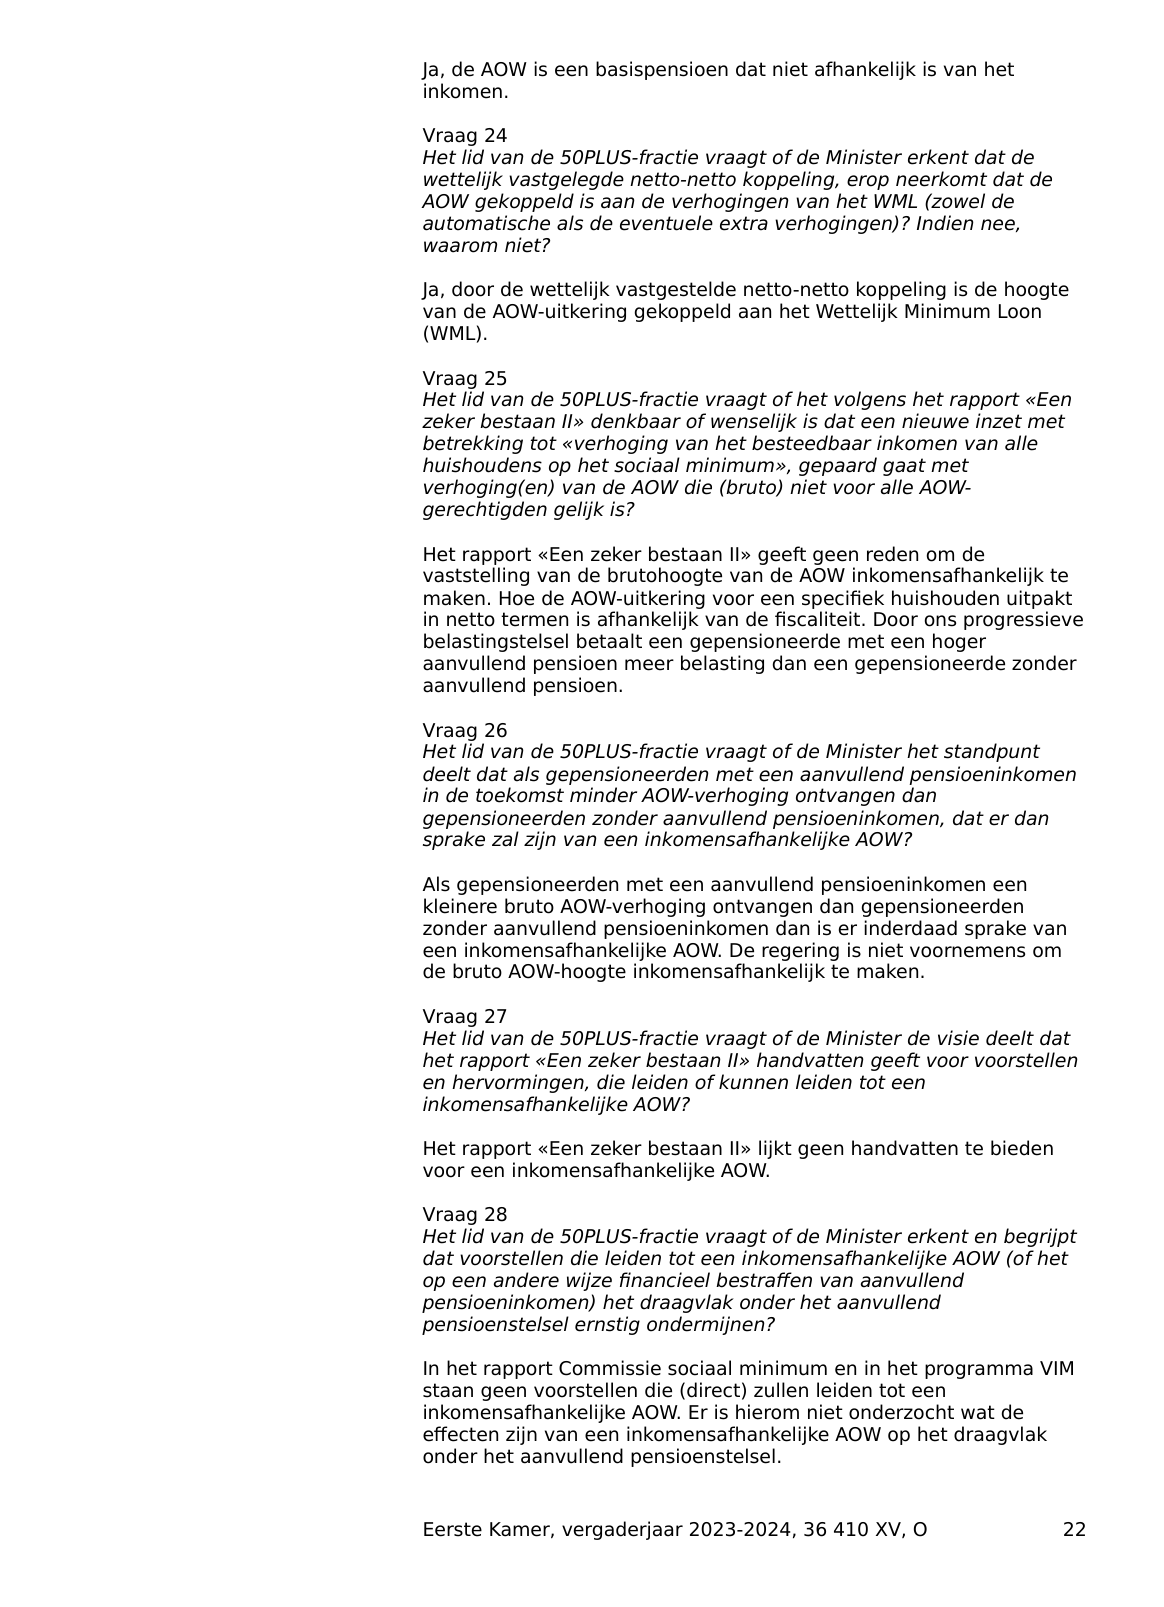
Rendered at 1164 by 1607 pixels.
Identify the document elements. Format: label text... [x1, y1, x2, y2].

text Het lid van de 50PLUS-fractie vraagt of de Minister erkent en begrijpt dat voorstellen die leiden tot een inkomensafhankelijke AOW (of het op een andere wijze financieel bestraffen van aanvullend pensioeninkomen) het draagvlak onder het aanvullend pensioenstelsel ernstig ondermijnen? [422, 1226, 1087, 1336]
text Het lid van de 50PLUS-fractie vraagt of de Minister erkent dat de wettelijk vastgelegde netto-netto koppeling, erop neerkomt dat de AOW gekoppeld is aan de verhogingen van het WML (zowel de automatische als de eventuele extra verhogingen)? Indien nee, waarom niet? [422, 147, 1087, 257]
text Vraag 25 [422, 367, 1087, 389]
text Vraag 27 [422, 1006, 1087, 1028]
text Het lid van de 50PLUS-fractie vraagt of het volgens het rapport «Een zeker bestaan II» denkbaar of wenselijk is dat een nieuwe inzet met betrekking tot «verhoging van het besteedbaar inkomen van alle huishoudens op het sociaal minimum», gepaard gaat met verhoging(en) van de AOW die (bruto) niet voor alle AOW-gerechtigden gelijk is? [422, 389, 1087, 521]
text In het rapport Commissie sociaal minimum en in het programma VIM staan geen voorstellen die (direct) zullen leiden tot een inkomensafhankelijke AOW. Er is hierom niet onderzocht wat de effecten zijn van een inkomensafhankelijke AOW op het draagvlak onder het aanvullend pensioenstelsel. [422, 1358, 1087, 1468]
text Het rapport «Een zeker bestaan II» lijkt geen handvatten te bieden voor een inkomensafhankelijke AOW. [422, 1138, 1087, 1182]
text Vraag 24 [422, 125, 1087, 147]
text Het lid van de 50PLUS-fractie vraagt of de Minister het standpunt deelt dat als gepensioneerden met een aanvullend pensioeninkomen in de toekomst minder AOW-verhoging ontvangen dan gepensioneerden zonder aanvullend pensioeninkomen, dat er dan sprake zal zijn van een inkomensafhankelijke AOW? [422, 741, 1087, 851]
text Als gepensioneerden met een aanvullend pensioeninkomen een kleinere bruto AOW-verhoging ontvangen dan gepensioneerden zonder aanvullend pensioeninkomen dan is er inderdaad sprake van een inkomensafhankelijke AOW. De regering is niet voornemens om de bruto AOW-hoogte inkomensafhankelijk te maken. [422, 873, 1087, 983]
text Ja, door de wettelijk vastgestelde netto-netto koppeling is de hoogte van de AOW-uitkering gekoppeld aan het Wettelijk Minimum Loon (WML). [422, 279, 1087, 345]
text Ja, de AOW is een basispensioen dat niet afhankelijk is van het inkomen. [422, 59, 1087, 103]
text Het rapport «Een zeker bestaan II» geeft geen reden om de vaststelling van de brutohoogte van de AOW inkomensafhankelijk te maken. Hoe de AOW-uitkering voor een specifiek huishouden uitpakt in netto termen is afhankelijk van de fiscaliteit. Door ons progressieve belastingstelsel betaalt een gepensioneerde met een hoger aanvullend pensioen meer belasting dan een gepensioneerde zonder aanvullend pensioen. [422, 543, 1087, 697]
text Vraag 28 [422, 1204, 1087, 1226]
text Het lid van de 50PLUS-fractie vraagt of de Minister de visie deelt dat het rapport «Een zeker bestaan II» handvatten geeft voor voorstellen en hervormingen, die leiden of kunnen leiden tot een inkomensafhankelijke AOW? [422, 1028, 1087, 1116]
text Vraag 26 [422, 719, 1087, 741]
